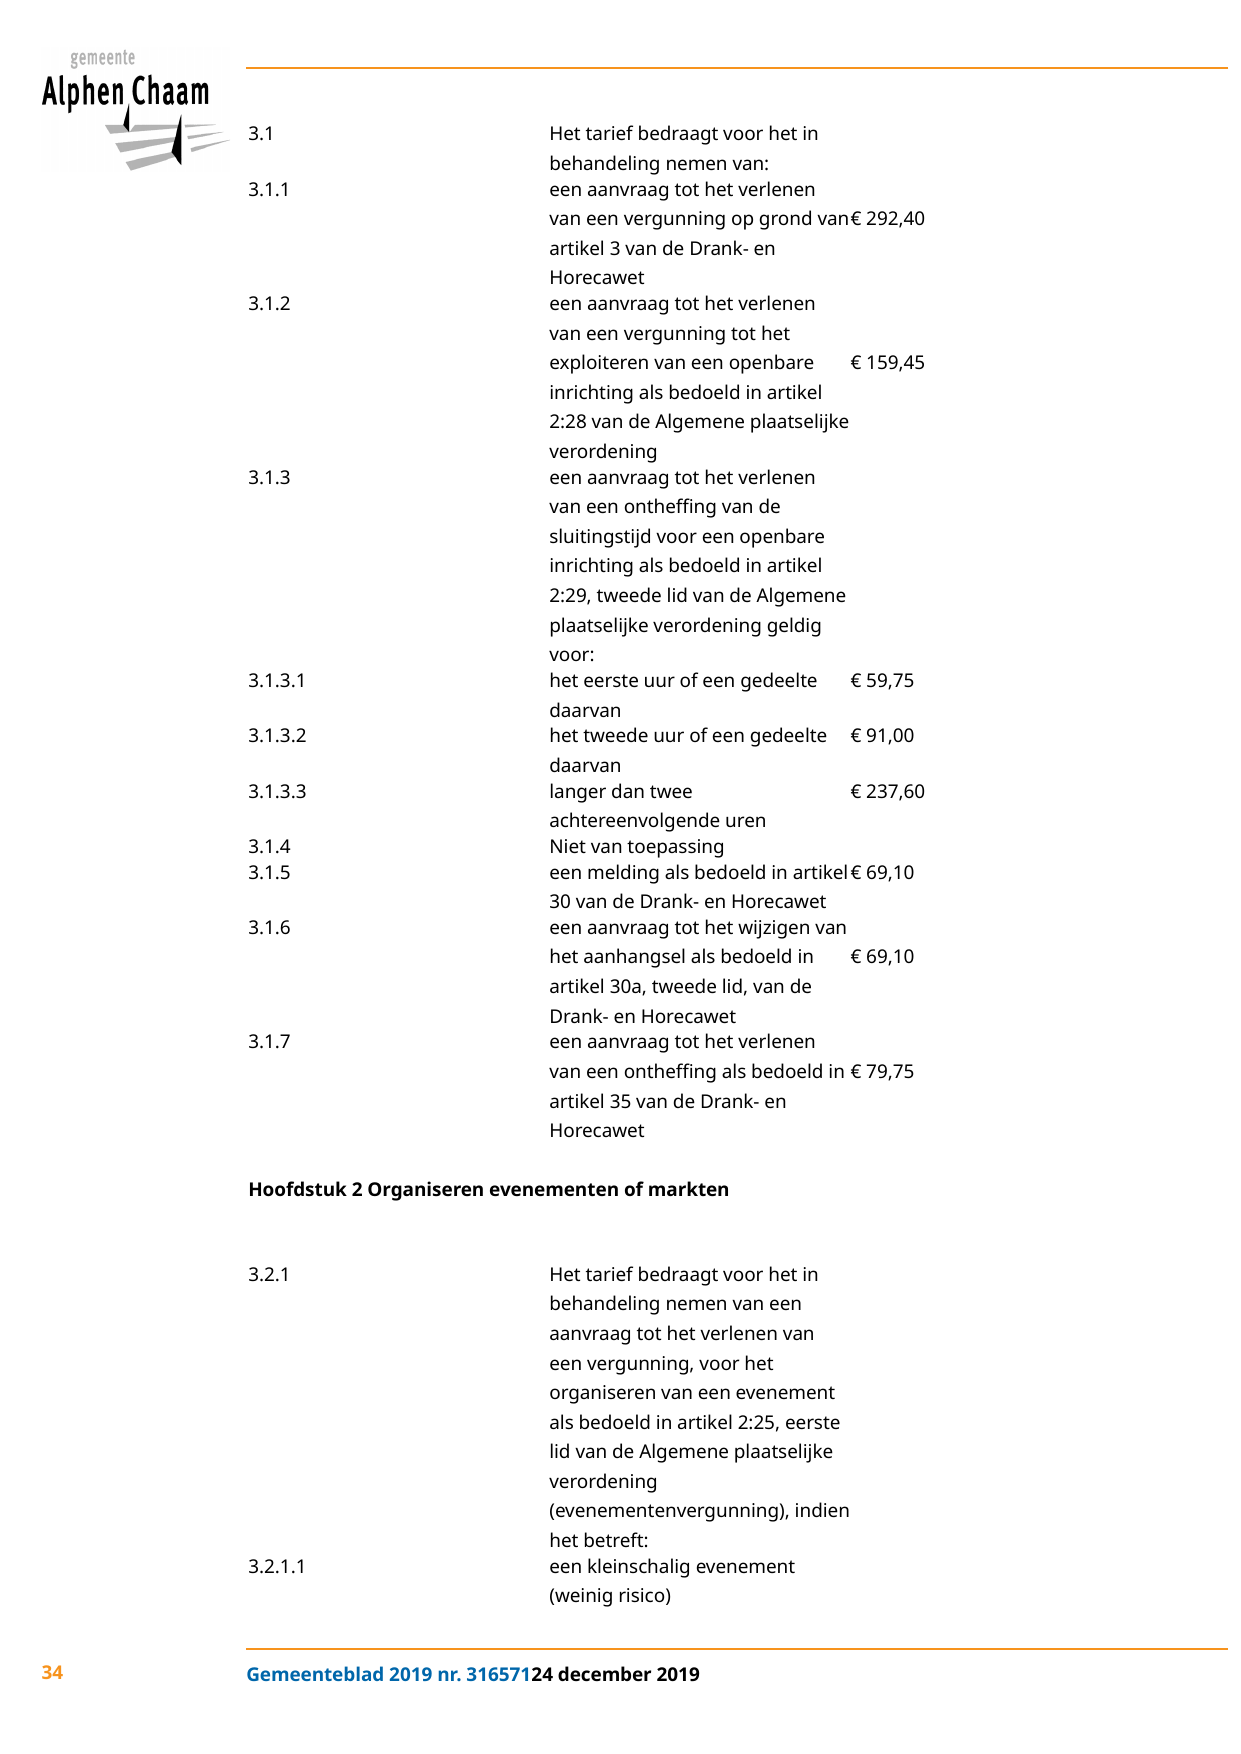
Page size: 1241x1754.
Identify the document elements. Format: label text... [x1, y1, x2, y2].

picture [41, 47, 231, 172]
table_cell 3.1 [248, 121, 549, 176]
table_cell € 237,60 [850, 778, 1152, 833]
table_cell een aanvraag tot het verlenen van een vergunning op grond van artikel 3 van de Drank- en Horecawet [549, 176, 850, 290]
table_cell 3.1.2 [248, 290, 549, 464]
table_header [248, 1235, 549, 1261]
table_cell [850, 1553, 1152, 1608]
table_cell een aanvraag tot het verlenen van een vergunning tot het exploiteren van een openbare inrichting als bedoeld in artikel 2:28 van de Algemene plaatselijke verordening [549, 290, 850, 464]
table_cell € 91,00 [850, 723, 1152, 778]
table_header [850, 95, 1152, 121]
table_cell € 292,40 [850, 176, 1152, 290]
table_cell langer dan twee achtereenvolgende uren [549, 778, 850, 833]
table_cell € 159,45 [850, 290, 1152, 464]
table_cell € 79,75 [850, 1029, 1152, 1143]
table_cell [850, 1261, 1152, 1553]
table_cell 3.1.3.1 [248, 667, 549, 722]
table_cell Niet van toepassing [549, 833, 850, 859]
table_header [549, 95, 850, 121]
table_cell 3.1.3.2 [248, 723, 549, 778]
table_cell 3.1.1 [248, 176, 549, 290]
table_header [248, 95, 549, 121]
table_cell 3.2.1.1 [248, 1553, 549, 1608]
table_header [850, 1235, 1152, 1261]
table_cell het eerste uur of een gedeelte daarvan [549, 667, 850, 722]
table_cell € 59,75 [850, 667, 1152, 722]
text Hoofdstuk 2 Organiseren evenementen of markten [248, 1176, 1152, 1202]
table_cell een aanvraag tot het wijzigen van het aanhangsel als bedoeld in artikel 30a, tweede lid, van de Drank- en Horecawet [549, 914, 850, 1029]
table_cell 3.1.4 [248, 833, 549, 859]
table_cell Het tarief bedraagt voor het in behandeling nemen van een aanvraag tot het verlenen van een vergunning, voor het organiseren van een evenement als bedoeld in artikel 2:25, eerste lid van de Algemene plaatselijke verordening (evenementenvergunning), indien het betreft: [549, 1261, 850, 1553]
table_cell een kleinschalig evenement (weinig risico) [549, 1553, 850, 1608]
table_cell Het tarief bedraagt voor het in behandeling nemen van: [549, 121, 850, 176]
table_cell een aanvraag tot het verlenen van een ontheffing van de sluitingstijd voor een openbare inrichting als bedoeld in artikel 2:29, tweede lid van de Algemene plaatselijke verordening geldig voor: [549, 464, 850, 667]
table_cell 3.1.3 [248, 464, 549, 667]
table_cell 3.1.7 [248, 1029, 549, 1143]
table_cell een aanvraag tot het verlenen van een ontheffing als bedoeld in artikel 35 van de Drank- en Horecawet [549, 1029, 850, 1143]
table_cell 3.2.1 [248, 1261, 549, 1553]
table_cell € 69,10 [850, 859, 1152, 914]
table_cell [850, 464, 1152, 667]
table_cell het tweede uur of een gedeelte daarvan [549, 723, 850, 778]
table_cell € 69,10 [850, 914, 1152, 1029]
table_cell 3.1.6 [248, 914, 549, 1029]
table_header [549, 1235, 850, 1261]
table_cell een melding als bedoeld in artikel 30 van de Drank- en Horecawet [549, 859, 850, 914]
table_cell [850, 833, 1152, 859]
table_cell 3.1.3.3 [248, 778, 549, 833]
table_cell [850, 121, 1152, 176]
table_cell 3.1.5 [248, 859, 549, 914]
